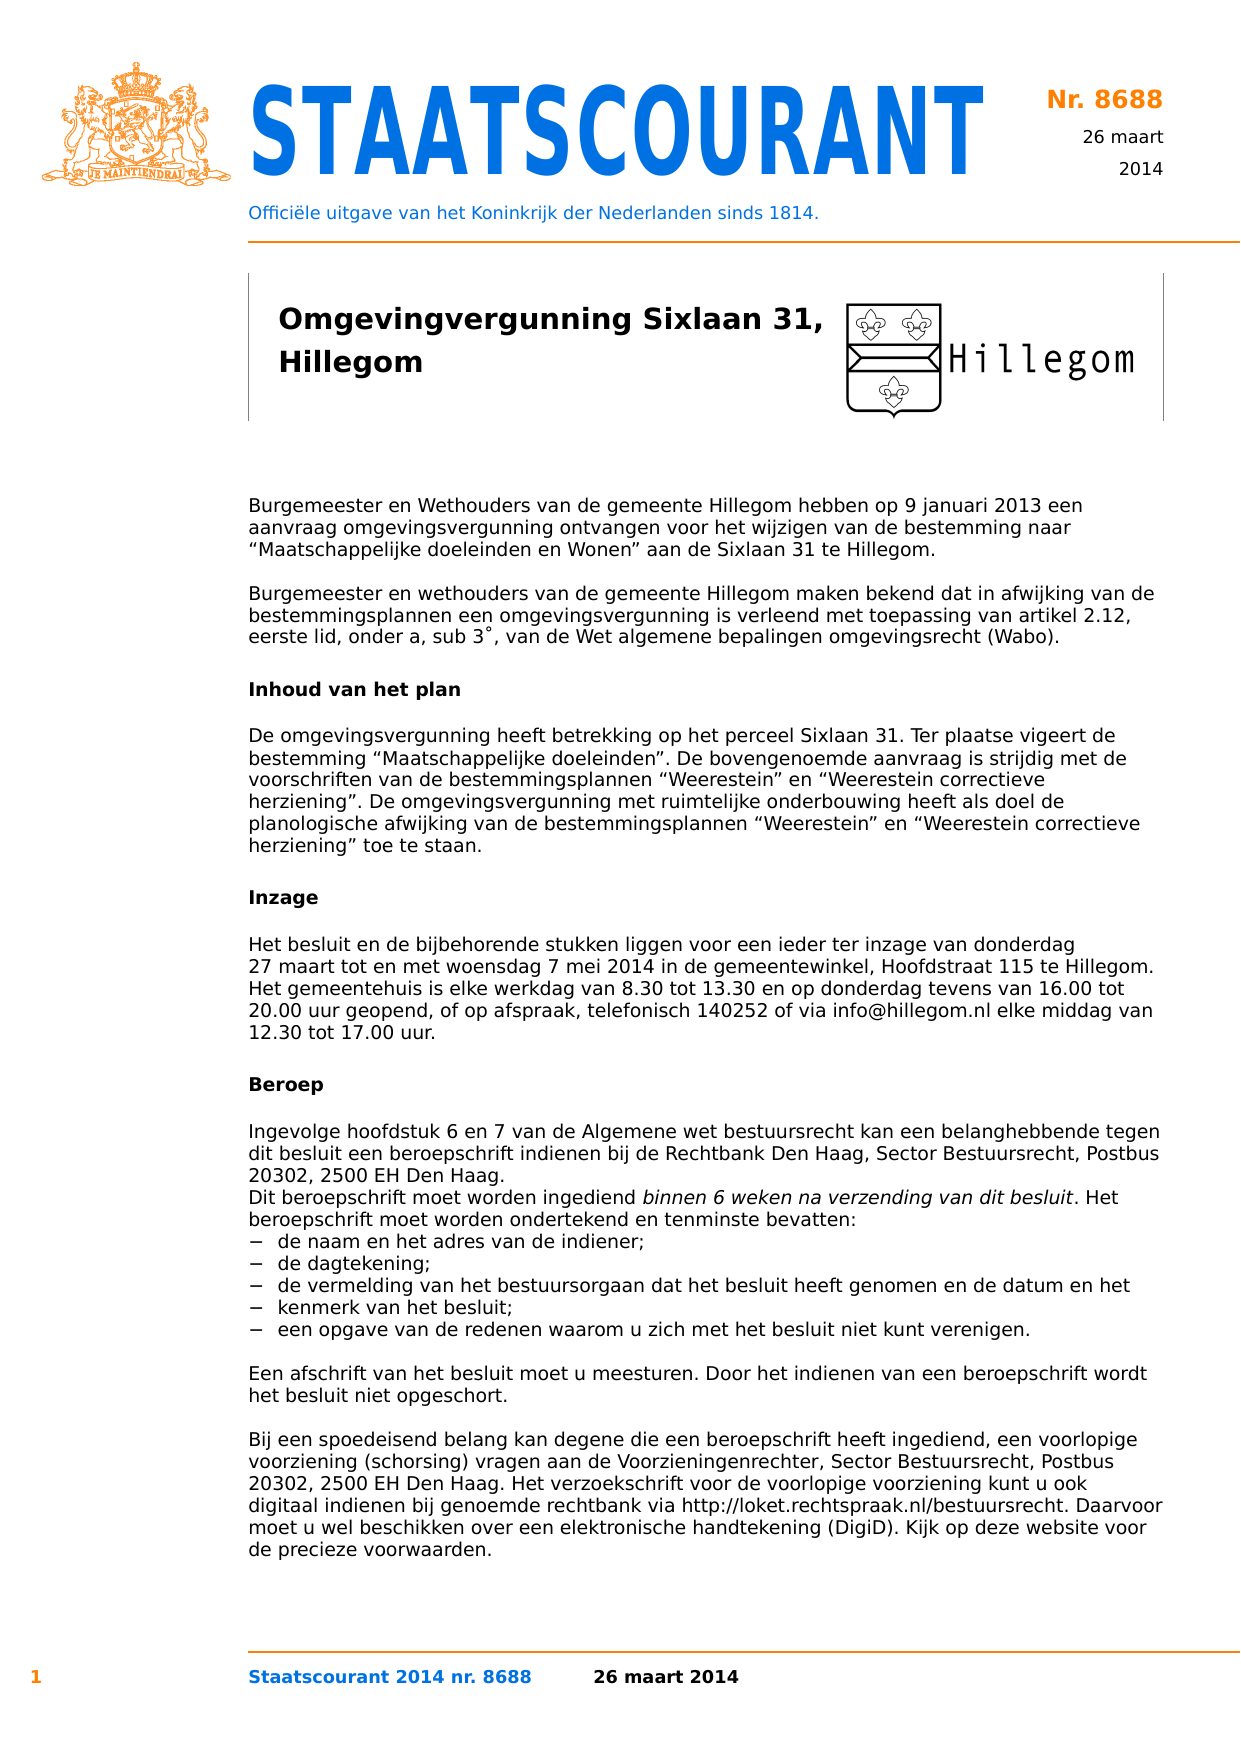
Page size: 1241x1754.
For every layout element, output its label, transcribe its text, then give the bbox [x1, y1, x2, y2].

text Een afschrift van het besluit moet u meesturen. Door het indienen van een beroepschrift wordt het besluit niet opgeschort. [248, 1363, 1163, 1407]
text Bij een spoedeisend belang kan degene die een beroepschrift heeft ingediend, een voorlopige voorziening (schorsing) vragen aan de Voorzieningenrechter, Sector Bestuursrecht, Postbus 20302, 2500 EH Den Haag. Het verzoekschrift voor de voorlopige voorziening kunt u ook digitaal indienen bij genoemde rechtbank via http://loket.rechtspraak.nl/bestuursrecht. Daarvoor moet u wel beschikken over een elektronische handtekening (DigiD). Kijk op deze website voor de precieze voorwaarden. [248, 1429, 1163, 1561]
text Het besluit en de bijbehorende stukken liggen voor een ieder ter inzage van donderdag 27 maart tot en met woensdag 7 mei 2014 in de gemeentewinkel, Hoofdstraat 115 te Hillegom. Het gemeentehuis is elke werkdag van 8.30 tot 13.30 en op donderdag tevens van 16.00 tot 20.00 uur geopend, of op afspraak, telefonisch 140252 of via info@hillegom.nl elke middag van 12.30 tot 17.00 uur. [248, 934, 1163, 1044]
text − de naam en het adres van de indiener; [248, 1231, 1163, 1253]
table_header STAATSCOURANT [248, 62, 998, 203]
text Ingevolge hoofdstuk 6 en 7 van de Algemene wet bestuursrecht kan een belanghebbende tegen dit besluit een beroepschrift indienen bij de Rechtbank Den Haag, Sector Bestuursrecht, Postbus 20302, 2500 EH Den Haag. [248, 1121, 1163, 1187]
text − kenmerk van het besluit; [248, 1297, 1163, 1319]
subtitle Beroep [248, 1074, 1163, 1096]
table_header [25, 62, 248, 241]
text − de vermelding van het bestuursorgaan dat het besluit heeft genomen en de datum en het [248, 1275, 1163, 1297]
text − een opgave van de redenen waarom u zich met het besluit niet kunt verenigen. [248, 1319, 1163, 1341]
picture [844, 302, 1134, 421]
table_cell 2014 [998, 153, 1240, 203]
picture [41, 62, 231, 186]
subtitle Inzage [248, 887, 1163, 909]
text − de dagtekening; [248, 1253, 1163, 1275]
text De omgevingsvergunning heeft betrekking op het perceel Sixlaan 31. Ter plaatse vigeert de bestemming “Maatschappelijke doeleinden”. De bovengenoemde aanvraag is strijdig met de voorschriften van de bestemmingsplannen “Weerestein” en “Weerestein correctieve herziening”. De omgevingsvergunning met ruimtelijke onderbouwing heeft als doel de planologische afwijking van de bestemmingsplannen “Weerestein” en “Weerestein correctieve herziening” toe te staan. [248, 725, 1163, 857]
text Burgemeester en Wethouders van de gemeente Hillegom hebben op 9 januari 2013 een aanvraag omgevingsvergunning ontvangen voor het wijzigen van de bestemming naar “Maatschappelijke doeleinden en Wonen” aan de Sixlaan 31 te Hillegom. [248, 495, 1163, 561]
text Dit beroepschrift moet worden ingediend binnen 6 weken na verzending van dit besluit. Het beroepschrift moet worden ondertekend en tenminste bevatten: [248, 1187, 1163, 1231]
table_header Nr. 8688 [998, 62, 1240, 121]
text Burgemeester en wethouders van de gemeente Hillegom maken bekend dat in afwijking van de bestemmingsplannen een omgevingsvergunning is verleend met toepassing van artikel 2.12, eerste lid, onder a, sub 3˚, van de Wet algemene bepalingen omgevingsrecht (Wabo). [248, 582, 1163, 648]
subtitle Omgevingvergunning Sixlaan 31, Hillegom [249, 273, 1163, 421]
subtitle Inhoud van het plan [248, 678, 1163, 700]
table_cell 26 maart [998, 121, 1240, 153]
table_cell Officiële uitgave van het Koninkrijk der Nederlanden sinds 1814. [248, 203, 1240, 241]
